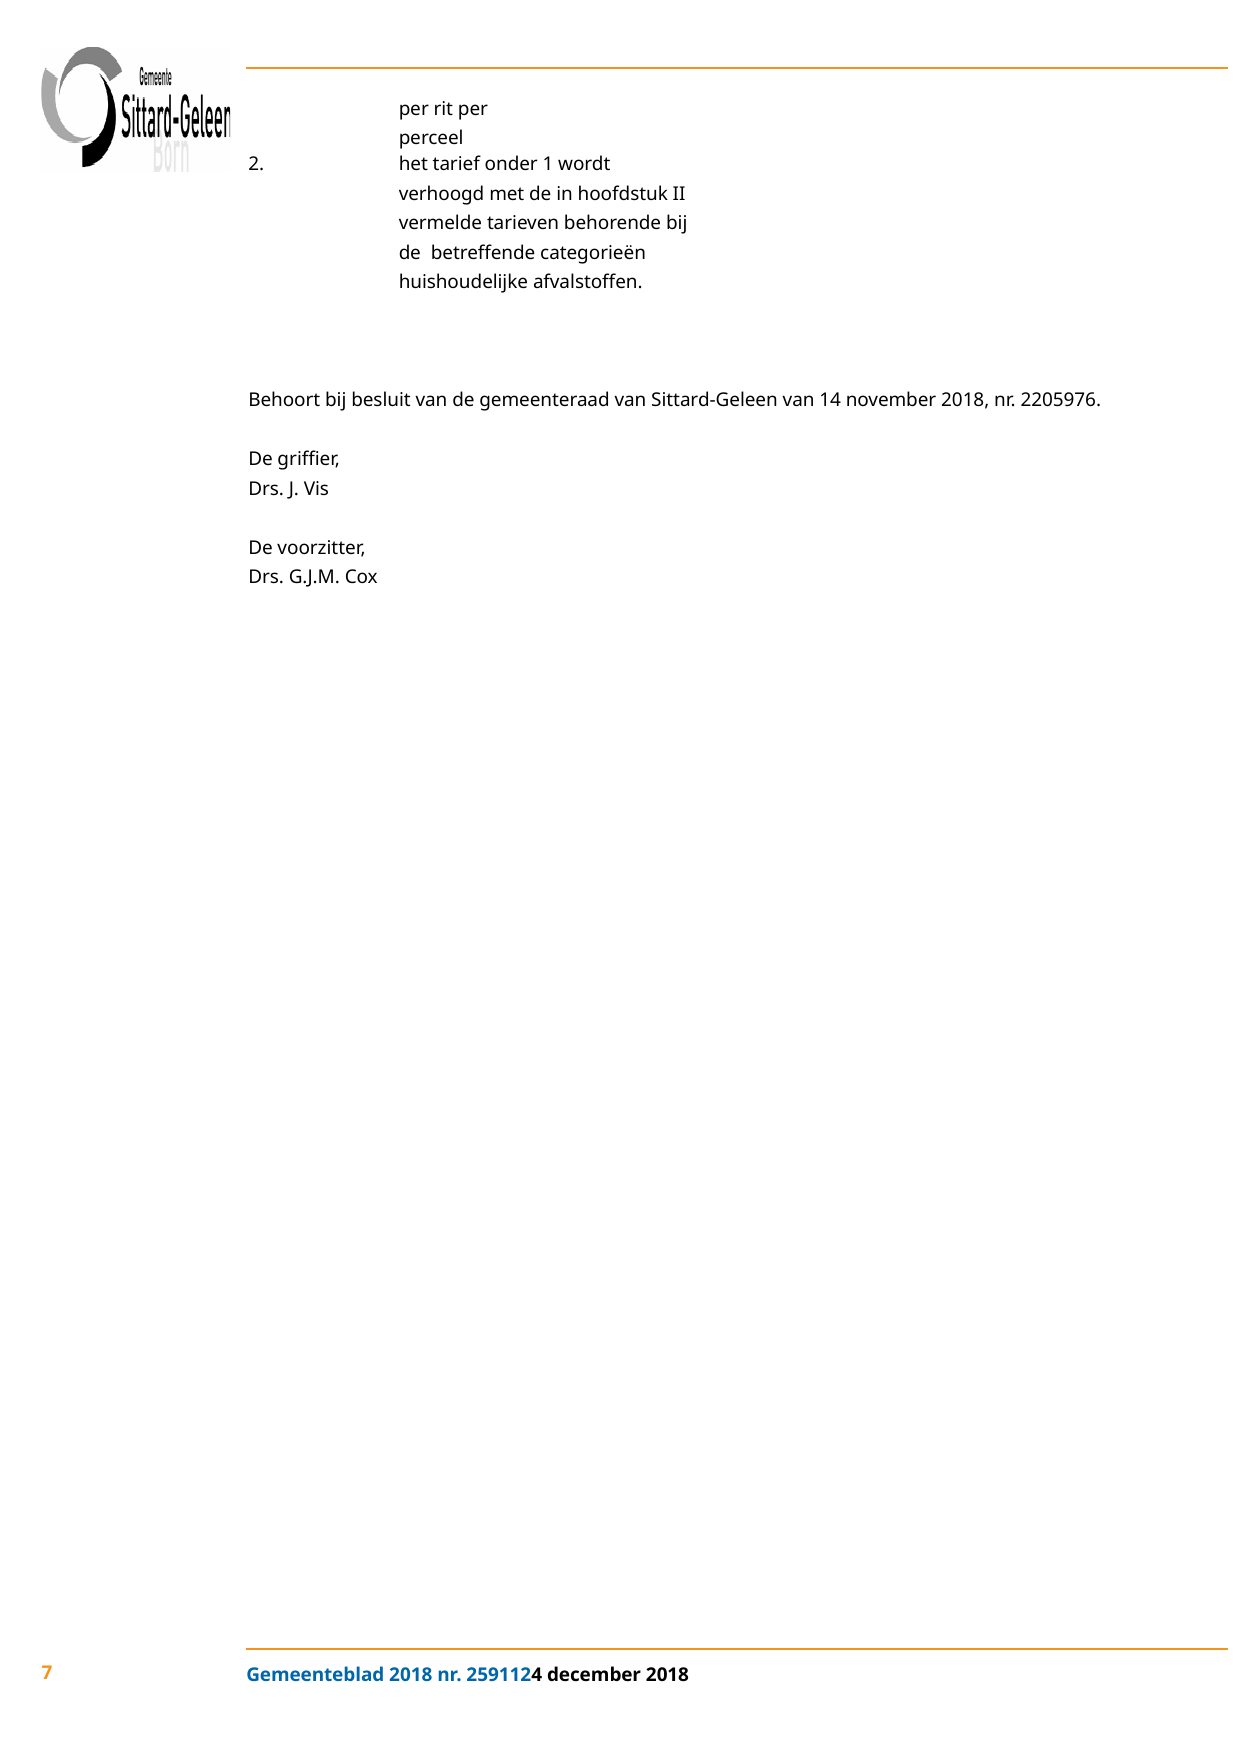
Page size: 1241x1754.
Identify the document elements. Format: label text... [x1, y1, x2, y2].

text De voorzitter, [248, 534, 1152, 560]
text Drs. J. Vis [248, 475, 1152, 501]
text Drs. G.J.M. Cox [248, 564, 1152, 589]
text Behoort bij besluit van de gemeenteraad van Sittard-Geleen van 14 november 2018, nr. 2205976. [248, 386, 1152, 412]
table_header per rit per perceel [399, 95, 549, 150]
picture [41, 47, 231, 172]
table_header [549, 95, 700, 150]
text De griffier, [248, 445, 1152, 471]
table_cell het tarief onder 1 wordt verhoogd met de in hoofdstuk II vermelde tarieven behorende bij de betreffende categorieën huishoudelijke afvalstoffen. [399, 150, 700, 294]
table_cell 2. [248, 150, 398, 294]
table_header [248, 95, 398, 150]
